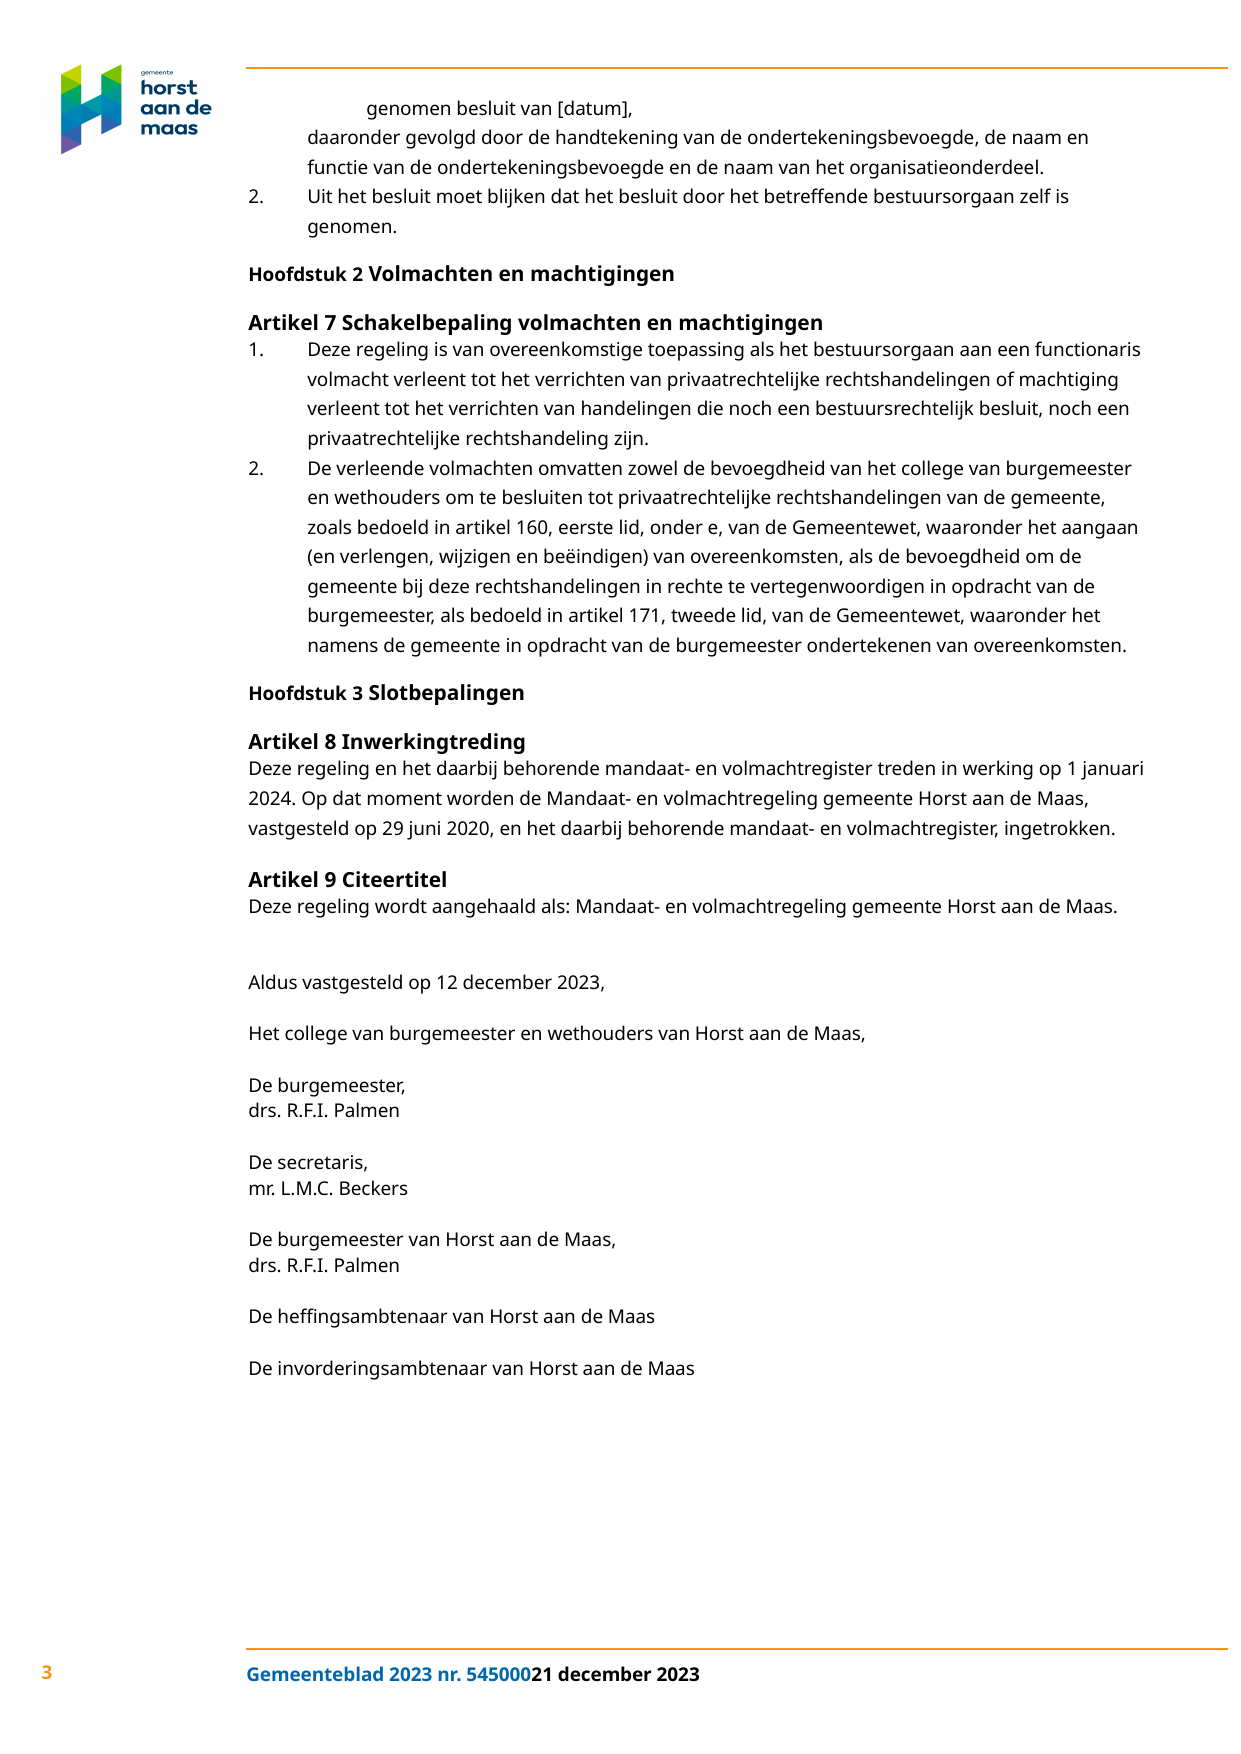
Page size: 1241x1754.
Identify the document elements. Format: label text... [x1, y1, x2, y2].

text Artikel 7 Schakelbepaling volmachten en machtigingen [248, 308, 1152, 336]
picture [41, 47, 231, 172]
text Artikel 8 Inwerkingtreding [248, 727, 1152, 756]
text De burgemeester, [248, 1072, 1152, 1097]
text De heffingsambtenaar van Horst aan de Maas [248, 1303, 1152, 1329]
text De burgemeester van Horst aan de Maas, [248, 1226, 1152, 1252]
list daaronder gevolgd door de handtekening van de ondertekeningsbevoegde, de naam en functie van de ondertekeningsbevoegde en de naam van het organisatieonderdeel. [248, 124, 1152, 180]
text Deze regeling en het daarbij behorende mandaat- en volmachtregister treden in werking op 1 januari 2024. Op dat moment worden de Mandaat- en volmachtregeling gemeente Horst aan de Maas, vastgesteld op 29 juni 2020, en het daarbij behorende mandaat- en volmachtregister, ingetrokken. [248, 756, 1152, 841]
text drs. R.F.I. Palmen [248, 1097, 1152, 1123]
text Artikel 9 Citeertitel [248, 865, 1152, 894]
list Uit het besluit moet blijken dat het besluit door het betreffende bestuursorgaan zelf is genomen. [248, 183, 1152, 239]
list genomen besluit van [datum], [307, 95, 1152, 121]
text drs. R.F.I. Palmen [248, 1252, 1152, 1278]
text Hoofdstuk 3 Slotbepalingen [248, 678, 1152, 706]
text Het college van burgemeester en wethouders van Horst aan de Maas, [248, 1020, 1152, 1046]
text Hoofdstuk 2 Volmachten en machtigingen [248, 259, 1152, 287]
text Aldus vastgesteld op 12 december 2023, [248, 969, 1152, 994]
text De secretaris, [248, 1149, 1152, 1175]
list Deze regeling is van overeenkomstige toepassing als het bestuursorgaan aan een functionaris volmacht verleent tot het verrichten van privaatrechtelijke rechtshandelingen of machtiging verleent tot het verrichten van handelingen die noch een bestuursrechtelijk besluit, noch een privaatrechtelijke rechtshandeling zijn. [248, 336, 1152, 451]
text Deze regeling wordt aangehaald als: Mandaat- en volmachtregeling gemeente Horst aan de Maas. [248, 894, 1152, 919]
text mr. L.M.C. Beckers [248, 1175, 1152, 1200]
list De verleende volmachten omvatten zowel de bevoegdheid van het college van burgemeester en wethouders om te besluiten tot privaatrechtelijke rechtshandelingen van de gemeente, zoals bedoeld in artikel 160, eerste lid, onder e, van de Gemeentewet, waaronder het aangaan (en verlengen, wijzigen en beëindigen) van overeenkomsten, als de bevoegdheid om de gemeente bij deze rechtshandelingen in rechte te vertegenwoordigen in opdracht van de burgemeester, als bedoeld in artikel 171, tweede lid, van de Gemeentewet, waaronder het namens de gemeente in opdracht van de burgemeester ondertekenen van overeenkomsten. [248, 455, 1152, 658]
text De invorderingsambtenaar van Horst aan de Maas [248, 1355, 1152, 1381]
